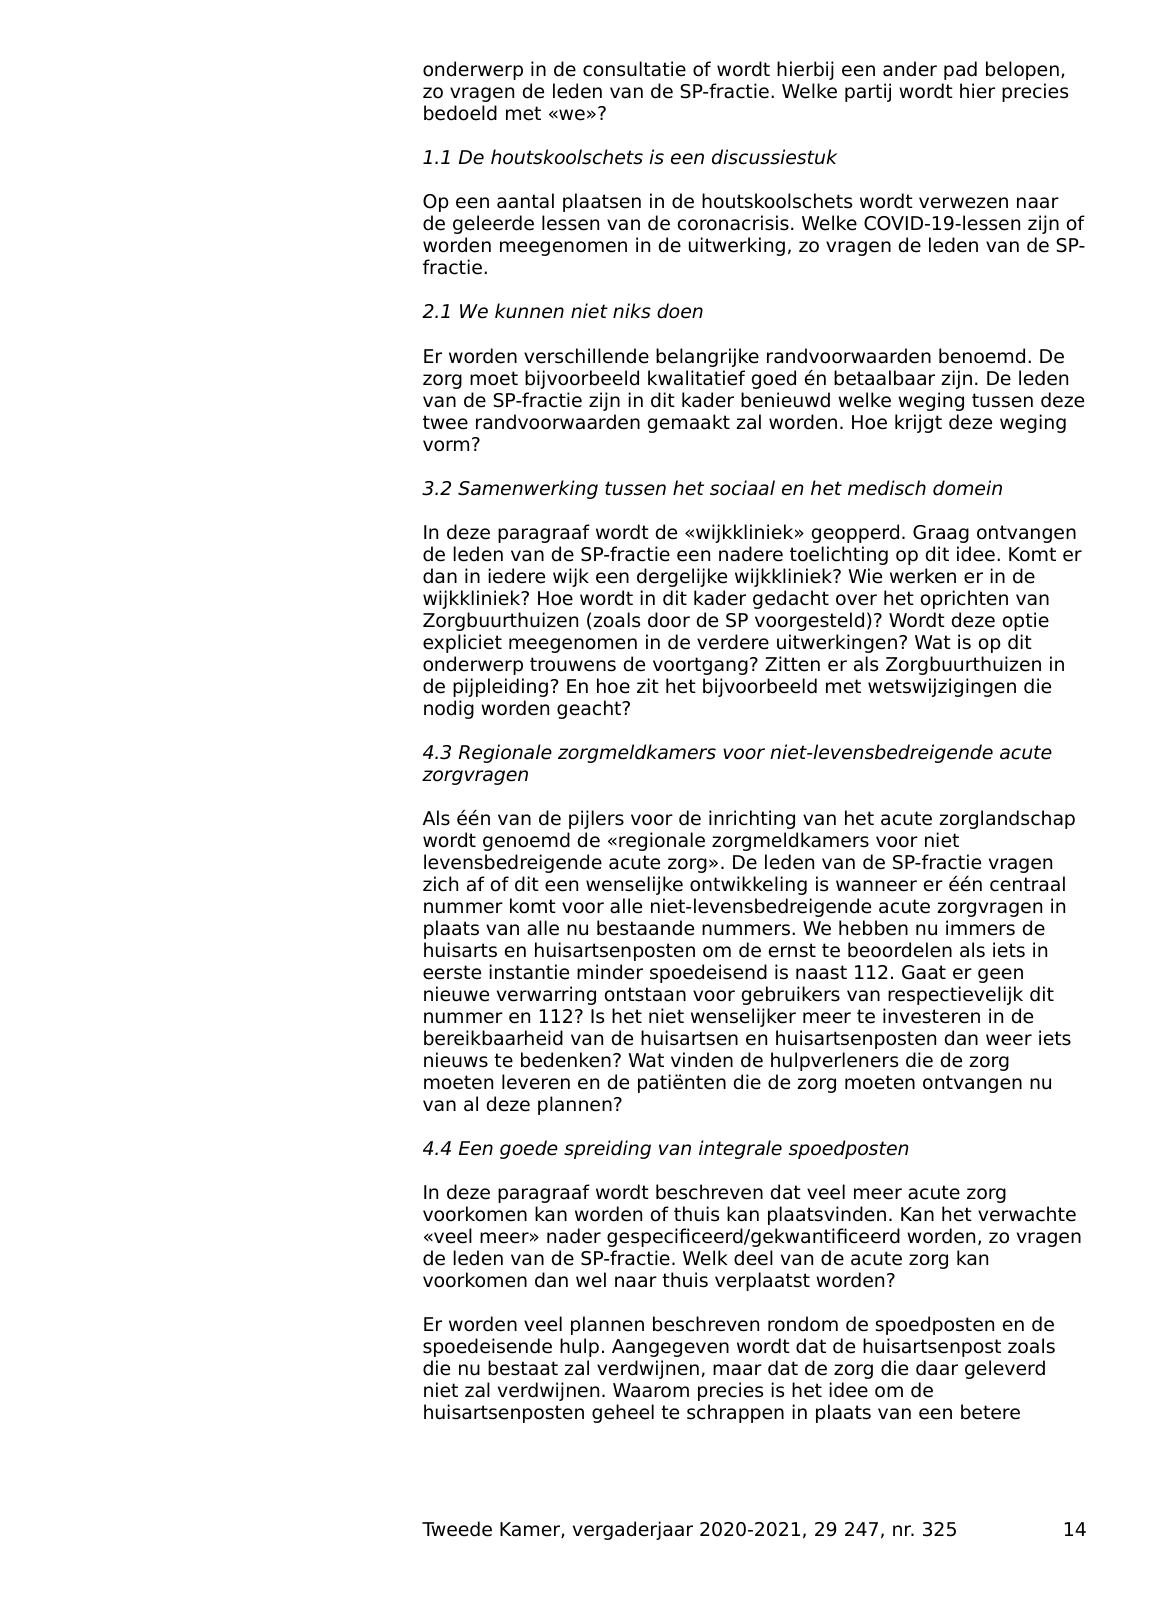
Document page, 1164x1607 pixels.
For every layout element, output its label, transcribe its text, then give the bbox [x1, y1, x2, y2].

text Er worden veel plannen beschreven rondom de spoedposten en de spoedeisende hulp. Aangegeven wordt dat de huisartsenpost zoals die nu bestaat zal verdwijnen, maar dat de zorg die daar geleverd niet zal verdwijnen. Waarom precies is het idee om de huisartsenposten geheel te schrappen in plaats van een betere [422, 1314, 1087, 1424]
text Er worden verschillende belangrijke randvoorwaarden benoemd. De zorg moet bijvoorbeeld kwalitatief goed én betaalbaar zijn. De leden van de SP-fractie zijn in dit kader benieuwd welke weging tussen deze twee randvoorwaarden gemaakt zal worden. Hoe krijgt deze weging vorm? [422, 346, 1087, 456]
subtitle 4.4 Een goede spreiding van integrale spoedposten [422, 1138, 1087, 1160]
subtitle 1.1 De houtskoolschets is een discussiestuk [422, 147, 1087, 169]
text onderwerp in de consultatie of wordt hierbij een ander pad belopen, zo vragen de leden van de SP-fractie. Welke partij wordt hier precies bedoeld met «we»? [422, 59, 1087, 125]
text Als één van de pijlers voor de inrichting van het acute zorglandschap wordt genoemd de «regionale zorgmeldkamers voor niet levensbedreigende acute zorg». De leden van de SP-fractie vragen zich af of dit een wenselijke ontwikkeling is wanneer er één centraal nummer komt voor alle niet-levensbedreigende acute zorgvragen in plaats van alle nu bestaande nummers. We hebben nu immers de huisarts en huisartsenposten om de ernst te beoordelen als iets in eerste instantie minder spoedeisend is naast 112. Gaat er geen nieuwe verwarring ontstaan voor gebruikers van respectievelijk dit nummer en 112? Is het niet wenselijker meer te investeren in de bereikbaarheid van de huisartsen en huisartsenposten dan weer iets nieuws te bedenken? Wat vinden de hulpverleners die de zorg moeten leveren en de patiënten die de zorg moeten ontvangen nu van al deze plannen? [422, 808, 1087, 1116]
text Op een aantal plaatsen in de houtskoolschets wordt verwezen naar de geleerde lessen van de coronacrisis. Welke COVID-19-lessen zijn of worden meegenomen in de uitwerking, zo vragen de leden van de SP-fractie. [422, 191, 1087, 279]
subtitle 4.3 Regionale zorgmeldkamers voor niet-levensbedreigende acute zorgvragen [422, 742, 1087, 786]
text In deze paragraaf wordt de «wijkkliniek» geopperd. Graag ontvangen de leden van de SP-fractie een nadere toelichting op dit idee. Komt er dan in iedere wijk een dergelijke wijkkliniek? Wie werken er in de wijkkliniek? Hoe wordt in dit kader gedacht over het oprichten van Zorgbuurthuizen (zoals door de SP voorgesteld)? Wordt deze optie expliciet meegenomen in de verdere uitwerkingen? Wat is op dit onderwerp trouwens de voortgang? Zitten er als Zorgbuurthuizen in de pijpleiding? En hoe zit het bijvoorbeeld met wetswijzigingen die nodig worden geacht? [422, 522, 1087, 720]
text In deze paragraaf wordt beschreven dat veel meer acute zorg voorkomen kan worden of thuis kan plaatsvinden. Kan het verwachte «veel meer» nader gespecificeerd/gekwantificeerd worden, zo vragen de leden van de SP-fractie. Welk deel van de acute zorg kan voorkomen dan wel naar thuis verplaatst worden? [422, 1182, 1087, 1292]
subtitle 2.1 We kunnen niet niks doen [422, 301, 1087, 323]
subtitle 3.2 Samenwerking tussen het sociaal en het medisch domein [422, 478, 1087, 500]
